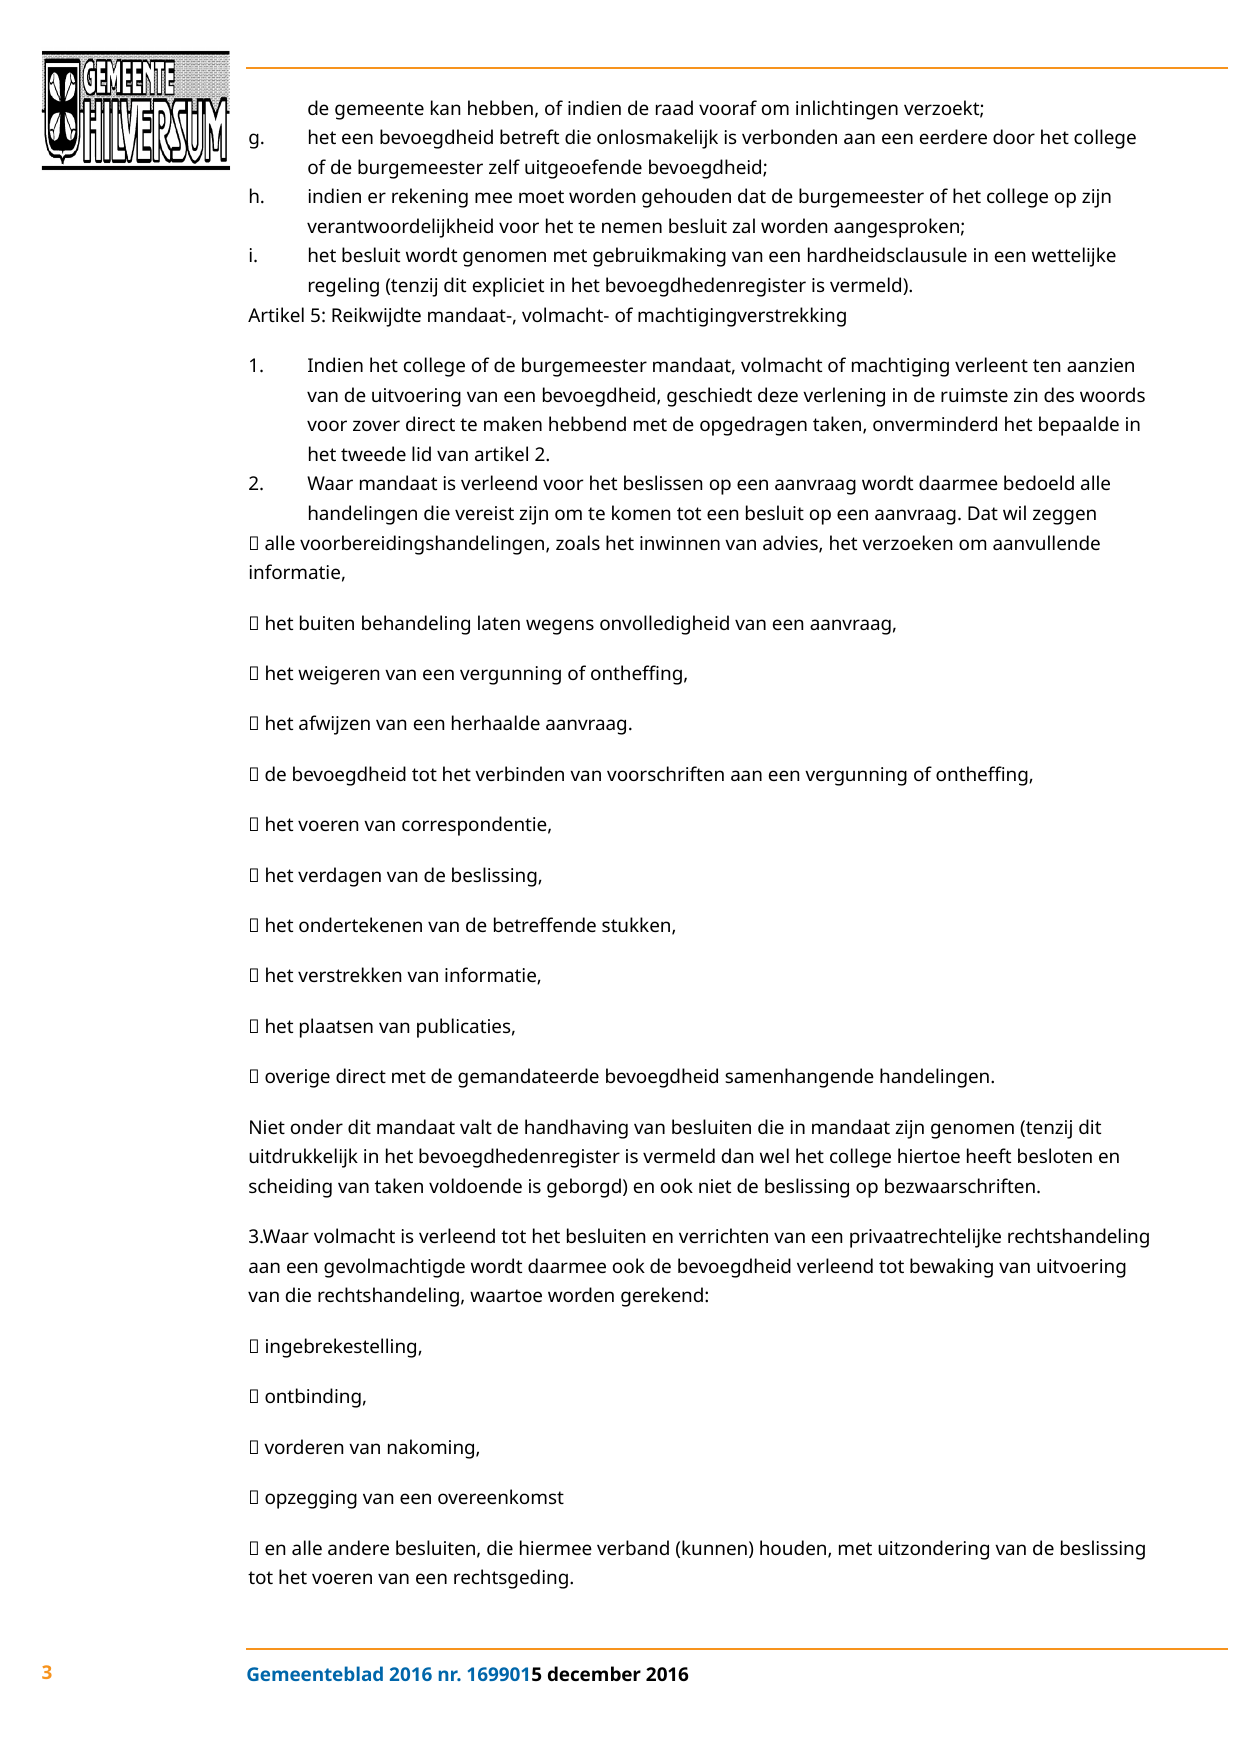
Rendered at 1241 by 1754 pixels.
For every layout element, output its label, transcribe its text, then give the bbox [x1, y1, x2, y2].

list het een bevoegdheid betreft die onlosmakelijk is verbonden aan een eerdere door het college of de burgemeester zelf uitgeoefende bevoegdheid; [248, 124, 1152, 180]
text Niet onder dit mandaat valt de handhaving van besluiten die in mandaat zijn genomen (tenzij dit uitdrukkelijk in het bevoegdhedenregister is vermeld dan wel het college hiertoe heeft besloten en scheiding van taken voldoende is geborgd) en ook niet de beslissing op bezwaarschriften. [248, 1114, 1152, 1199]
text  alle voorbereidingshandelingen, zoals het inwinnen van advies, het verzoeken om aanvullende informatie, [248, 530, 1152, 585]
list het besluit wordt genomen met gebruikmaking van een hardheidsclausule in een wettelijke regeling (tenzij dit expliciet in het bevoegdhedenregister is vermeld). [248, 243, 1152, 298]
text  het ondertekenen van de betreffende stukken, [248, 912, 1152, 938]
text  overige direct met de gemandateerde bevoegdheid samenhangende handelingen. [248, 1063, 1152, 1089]
text 3.Waar volmacht is verleend tot het besluiten en verrichten van een privaatrechtelijke rechtshandeling aan een gevolmachtigde wordt daarmee ook de bevoegdheid verleend tot bewaking van uitvoering van die rechtshandeling, waartoe worden gerekend: [248, 1223, 1152, 1308]
text  het verdagen van de beslissing, [248, 862, 1152, 888]
text  ingebrekestelling, [248, 1333, 1152, 1359]
text  het weigeren van een vergunning of ontheffing, [248, 660, 1152, 686]
list de gemeente kan hebben, of indien de raad vooraf om inlichtingen verzoekt; [248, 95, 1152, 121]
text Artikel 5: Reikwijdte mandaat-, volmacht- of machtigingverstrekking [248, 302, 1152, 328]
text  opzegging van een overeenkomst [248, 1484, 1152, 1510]
text  ontbinding, [248, 1383, 1152, 1409]
list indien er rekening mee moet worden gehouden dat de burgemeester of het college op zijn verantwoordelijkheid voor het te nemen besluit zal worden aangesproken; [248, 183, 1152, 239]
text  het verstrekken van informatie, [248, 963, 1152, 988]
text  het voeren van correspondentie, [248, 811, 1152, 837]
list Indien het college of de burgemeester mandaat, volmacht of machtiging verleent ten aanzien van de uitvoering van een bevoegdheid, geschiedt deze verlening in de ruimste zin des woords voor zover direct te maken hebbend met de opgedragen taken, onverminderd het bepaalde in het tweede lid van artikel 2. [248, 352, 1152, 467]
list Waar mandaat is verleend voor het beslissen op een aanvraag wordt daarmee bedoeld alle handelingen die vereist zijn om te komen tot een besluit op een aanvraag. Dat wil zeggen [248, 471, 1152, 526]
text  het afwijzen van een herhaalde aanvraag. [248, 711, 1152, 736]
text  en alle andere besluiten, die hiermee verband (kunnen) houden, met uitzondering van de beslissing tot het voeren van een rechtsgeding. [248, 1535, 1152, 1590]
picture [41, 47, 231, 172]
text  vorderen van nakoming, [248, 1434, 1152, 1460]
text  het plaatsen van publicaties, [248, 1013, 1152, 1039]
text  het buiten behandeling laten wegens onvolledigheid van een aanvraag, [248, 610, 1152, 636]
text  de bevoegdheid tot het verbinden van voorschriften aan een vergunning of ontheffing, [248, 761, 1152, 787]
